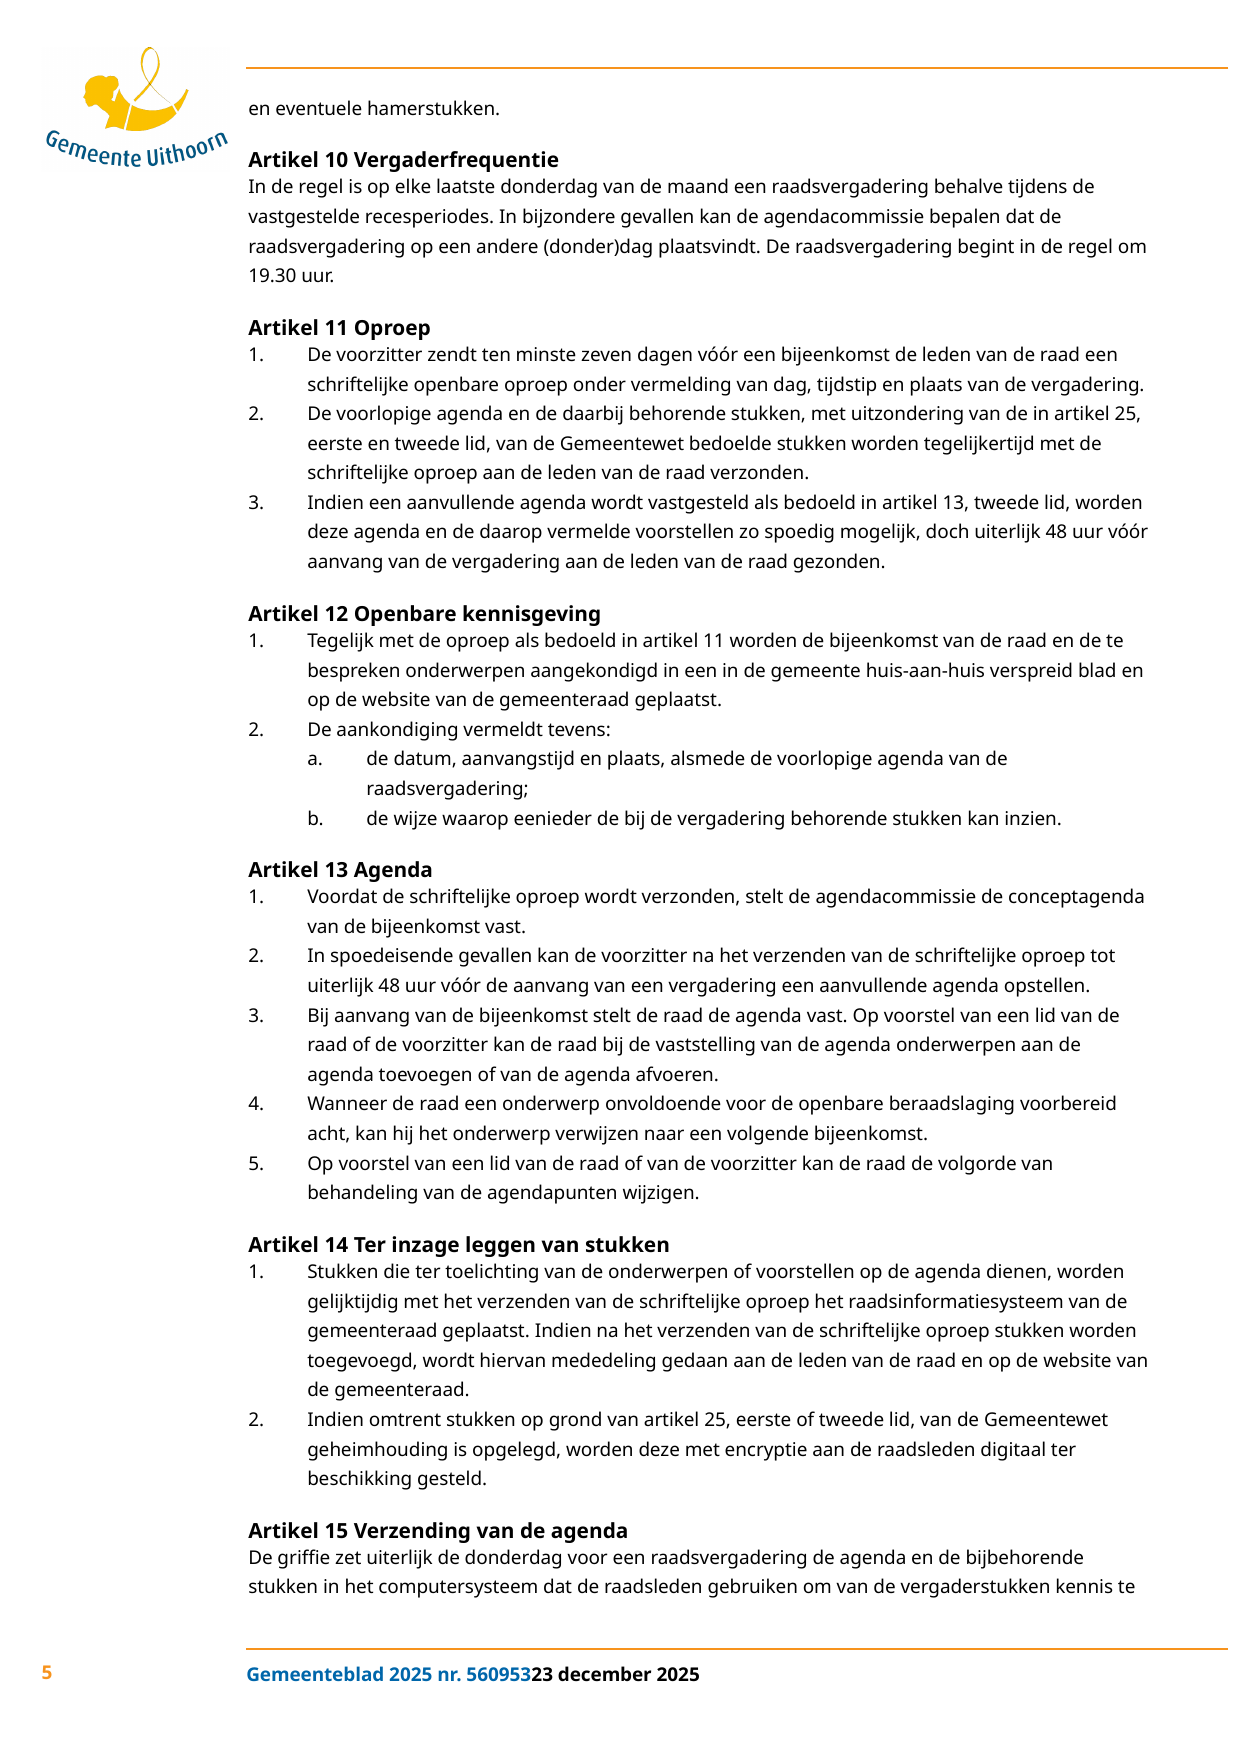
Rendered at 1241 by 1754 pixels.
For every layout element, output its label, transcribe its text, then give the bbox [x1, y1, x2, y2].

list de wijze waarop eenieder de bij de vergadering behorende stukken kan inzien. [307, 805, 1152, 830]
text In de regel is op elke laatste donderdag van de maand een raadsvergadering behalve tijdens de vastgestelde recesperiodes. In bijzondere gevallen kan de agendacommissie bepalen dat de raadsvergadering op een andere (donder)dag plaatsvindt. De raadsvergadering begint in de regel om 19.30 uur. [248, 174, 1152, 288]
text Artikel 12 Openbare kennisgeving [248, 599, 1152, 627]
list De voorzitter zendt ten minste zeven dagen vóór een bijeenkomst de leden van de raad een schriftelijke openbare oproep onder vermelding van dag, tijdstip en plaats van de vergadering. [248, 341, 1152, 397]
text Artikel 13 Agenda [248, 855, 1152, 883]
text Artikel 11 Oproep [248, 313, 1152, 341]
list Wanneer de raad een onderwerp onvoldoende voor de openbare beraadslaging voorbereid acht, kan hij het onderwerp verwijzen naar een volgende bijeenkomst. [248, 1091, 1152, 1146]
list Indien omtrent stukken op grond van artikel 25, eerste of tweede lid, van de Gemeentewet geheimhouding is opgelegd, worden deze met encryptie aan de raadsleden digitaal ter beschikking gesteld. [248, 1406, 1152, 1491]
text en eventuele hamerstukken. [248, 95, 1152, 121]
list Tegelijk met de oproep als bedoeld in artikel 11 worden de bijeenkomst van de raad en de te bespreken onderwerpen aangekondigd in een in de gemeente huis-aan-huis verspreid blad en op de website van de gemeenteraad geplaatst. [248, 627, 1152, 712]
list de datum, aanvangstijd en plaats, alsmede de voorlopige agenda van de raadsvergadering; [307, 746, 1152, 801]
list Op voorstel van een lid van de raad of van de voorzitter kan de raad de volgorde van behandeling van de agendapunten wijzigen. [248, 1150, 1152, 1205]
text Artikel 14 Ter inzage leggen van stukken [248, 1230, 1152, 1258]
list Bij aanvang van de bijeenkomst stelt de raad de agenda vast. Op voorstel van een lid van de raad of de voorzitter kan de raad bij de vaststelling van de agenda onderwerpen aan de agenda toevoegen of van de agenda afvoeren. [248, 1002, 1152, 1087]
list Stukken die ter toelichting van de onderwerpen of voorstellen op de agenda dienen, worden gelijktijdig met het verzenden van de schriftelijke oproep het raadsinformatiesysteem van de gemeenteraad geplaatst. Indien na het verzenden van de schriftelijke oproep stukken worden toegevoegd, wordt hiervan mededeling gedaan aan de leden van de raad en op de website van de gemeenteraad. [248, 1258, 1152, 1402]
list In spoedeisende gevallen kan de voorzitter na het verzenden van de schriftelijke oproep tot uiterlijk 48 uur vóór de aanvang van een vergadering een aanvullende agenda opstellen. [248, 943, 1152, 998]
text De griffie zet uiterlijk de donderdag voor een raadsvergadering de agenda en de bijbehorende stukken in het computersysteem dat de raadsleden gebruiken om van de vergaderstukken kennis te [248, 1544, 1152, 1599]
list Voordat de schriftelijke oproep wordt verzonden, stelt de agendacommissie de conceptagenda van de bijeenkomst vast. [248, 883, 1152, 939]
list De aankondiging vermeldt tevens: [248, 716, 1152, 742]
text Artikel 10 Vergaderfrequentie [248, 145, 1152, 174]
picture [41, 47, 231, 172]
list Indien een aanvullende agenda wordt vastgesteld als bedoeld in artikel 13, tweede lid, worden deze agenda en de daarop vermelde voorstellen zo spoedig mogelijk, doch uiterlijk 48 uur vóór aanvang van de vergadering aan de leden van de raad gezonden. [248, 489, 1152, 574]
text Artikel 15 Verzending van de agenda [248, 1516, 1152, 1544]
list De voorlopige agenda en de daarbij behorende stukken, met uitzondering van de in artikel 25, eerste en tweede lid, van de Gemeentewet bedoelde stukken worden tegelijkertijd met de schriftelijke oproep aan de leden van de raad verzonden. [248, 400, 1152, 485]
